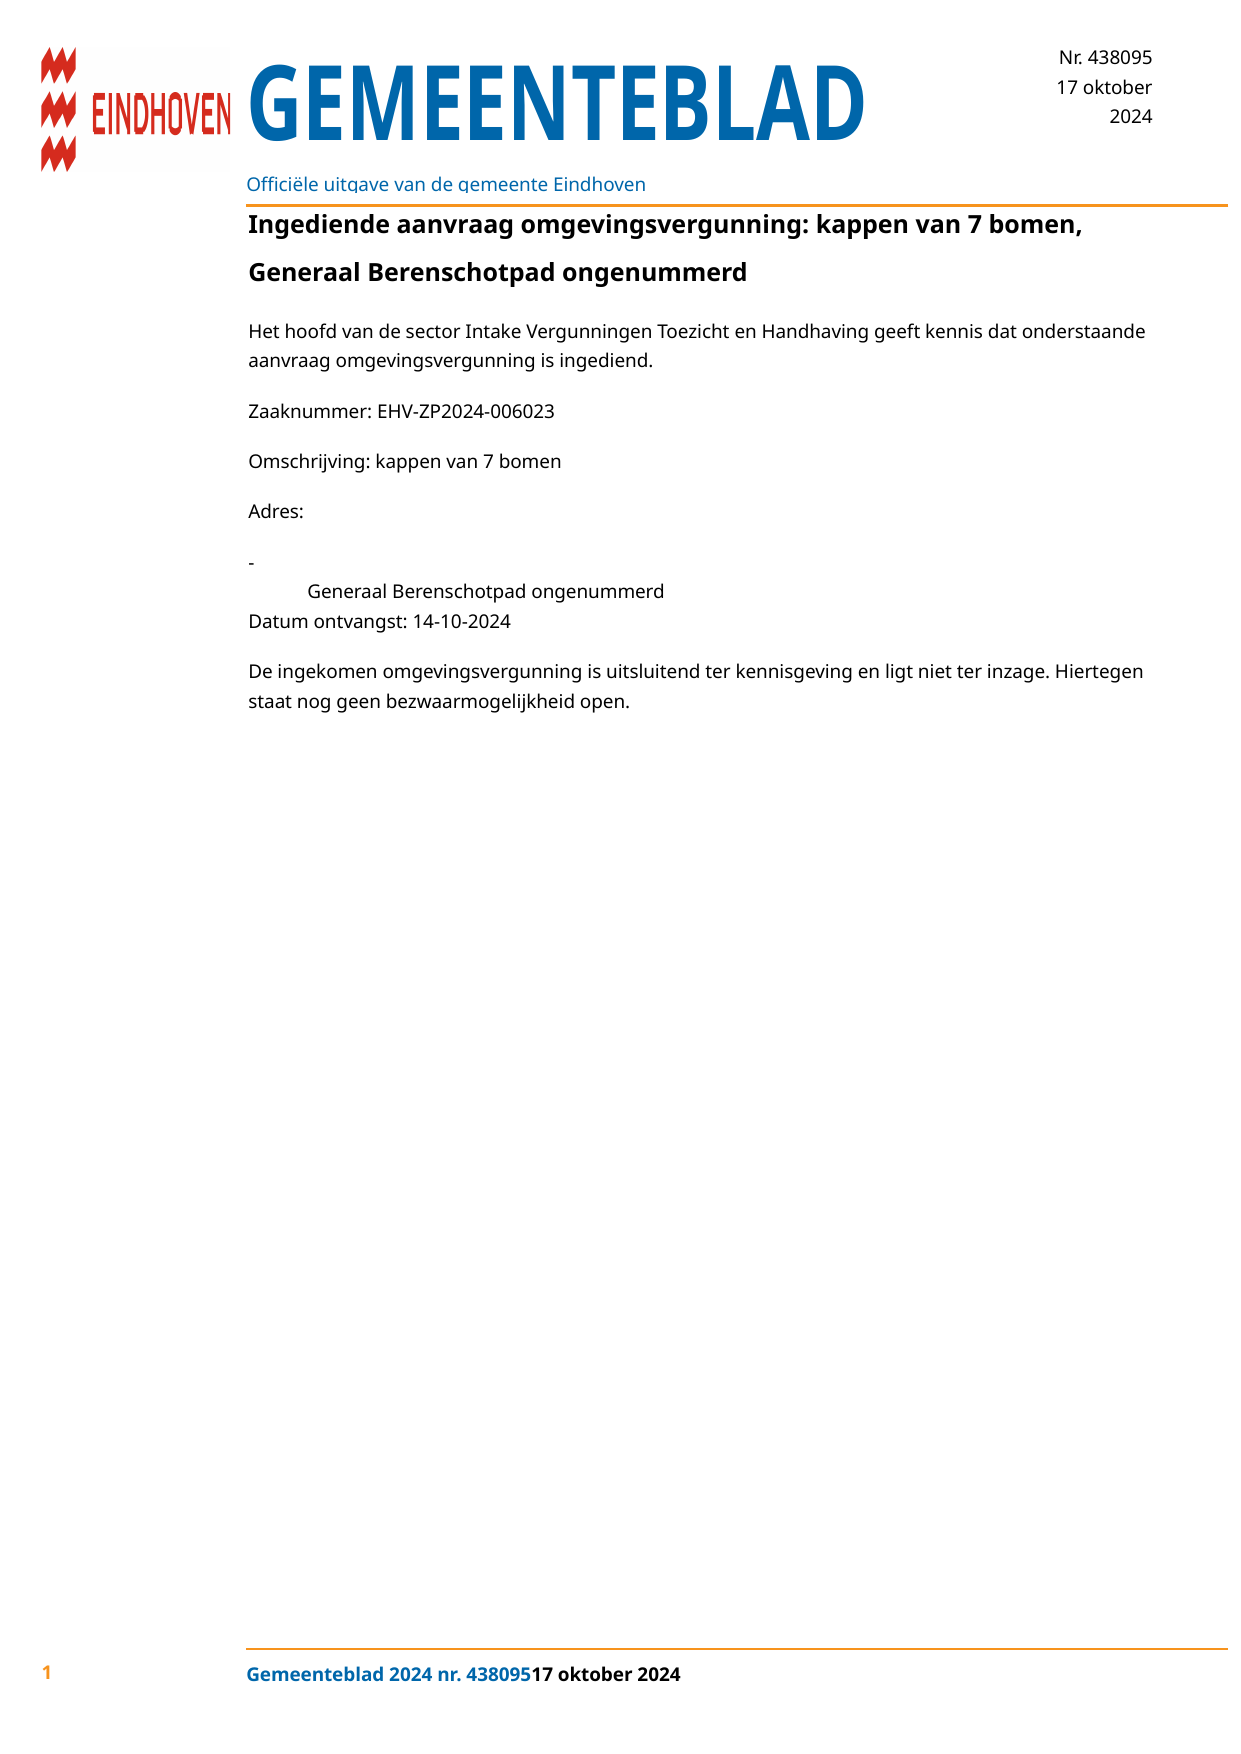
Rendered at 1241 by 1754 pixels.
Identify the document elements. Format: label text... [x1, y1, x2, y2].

text Adres: [248, 499, 1152, 524]
text Ingediende aanvraag omgevingsvergunning: kappen van 7 bomen, Generaal Berenschotpad ongenummerd [248, 207, 1152, 288]
text De ingekomen omgevingsvergunning is uitsluitend ter kennisgeving en ligt niet ter inzage. Hiertegen staat nog geen bezwaarmogelijkheid open. [248, 659, 1152, 714]
picture [41, 47, 231, 172]
text Omschrijving: kappen van 7 bomen [248, 448, 1152, 474]
text Datum ontvangst: 14-10-2024 [248, 608, 1152, 634]
text Zaaknummer: EHV-ZP2024-006023 [248, 398, 1152, 424]
text Het hoofd van de sector Intake Vergunningen Toezicht en Handhaving geeft kennis dat onderstaande aanvraag omgevingsvergunning is ingediend. [248, 318, 1152, 373]
list Generaal Berenschotpad ongenummerd [248, 579, 1152, 604]
